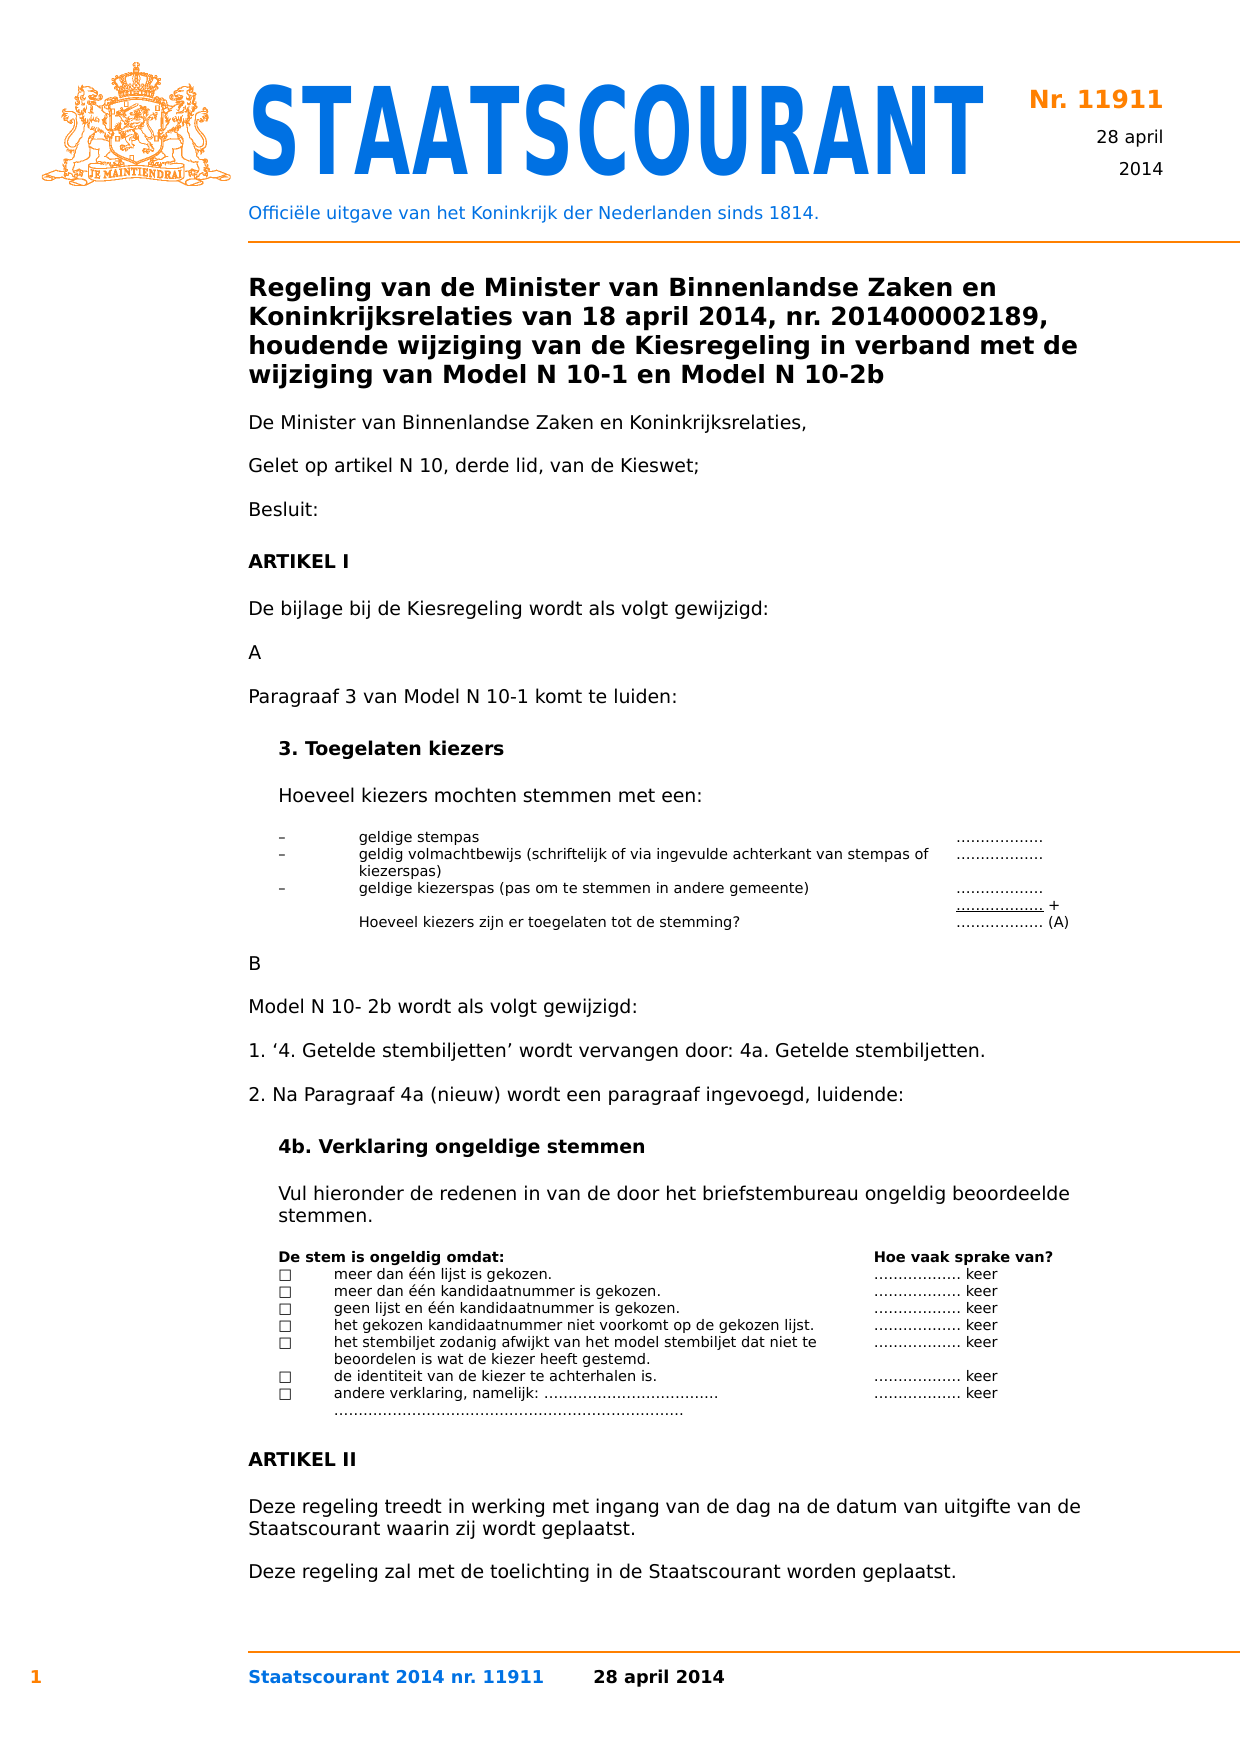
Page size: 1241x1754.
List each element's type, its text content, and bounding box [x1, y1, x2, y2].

table_cell het stembiljet zodanig afwijkt van het model stembiljet dat niet te beoordelen is wat de kiezer heeft gestemd. [328, 1334, 868, 1368]
text 2. Na Paragraaf 4a (nieuw) wordt een paragraaf ingevoegd, luidende: [248, 1084, 1163, 1106]
table_cell ……………… keer [868, 1317, 1163, 1334]
table_cell ……………… [950, 846, 1163, 880]
table_cell meer dan één lijst is gekozen. [328, 1266, 868, 1283]
table_cell 28 april [998, 121, 1240, 153]
table_header De stem is ongeldig omdat: [278, 1249, 868, 1266]
table_cell ……………… (A) [950, 914, 1163, 931]
text B [248, 952, 1163, 974]
table_cell – [278, 880, 352, 897]
table_header geldige stempas [353, 829, 950, 846]
text Model N 10- 2b wordt als volgt gewijzigd: [248, 996, 1163, 1018]
table_cell meer dan één kandidaatnummer is gekozen. [328, 1283, 868, 1300]
table_cell □ [278, 1334, 328, 1368]
text Gelet op artikel N 10, derde lid, van de Kieswet; [248, 455, 1163, 477]
table_cell ……………… keer [868, 1334, 1163, 1368]
table_cell ……………… keer [868, 1385, 1163, 1419]
text De bijlage bij de Kiesregeling wordt als volgt gewijzigd: [248, 598, 1163, 620]
table_cell 2014 [998, 153, 1240, 203]
table_cell □ [278, 1317, 328, 1334]
table_cell □ [278, 1385, 328, 1419]
table_cell [278, 914, 352, 931]
table_cell ……………… [950, 880, 1163, 897]
table_cell geldige kiezerspas (pas om te stemmen in andere gemeente) [353, 880, 950, 897]
table_header Hoe vaak sprake van? [868, 1249, 1163, 1266]
table_header [25, 62, 248, 241]
table_cell Hoeveel kiezers zijn er toegelaten tot de stemming? [353, 914, 950, 931]
table_cell Officiële uitgave van het Koninkrijk der Nederlanden sinds 1814. [248, 203, 1240, 241]
subtitle ARTIKEL I [248, 551, 1163, 573]
table_header STAATSCOURANT [248, 62, 998, 203]
table_cell □ [278, 1368, 328, 1385]
subtitle Regeling van de Minister van Binnenlandse Zaken en Koninkrijksrelaties van 18 april 2014, nr. 201400002189, houdende wijziging van de Kiesregeling in verband met de wijziging van Model N 10-1 en Model N 10-2b [248, 273, 1163, 390]
table_cell [353, 897, 950, 914]
table_cell het gekozen kandidaatnummer niet voorkomt op de gekozen lijst. [328, 1317, 868, 1334]
table_header – [278, 829, 352, 846]
text Vul hieronder de redenen in van de door het briefstembureau ongeldig beoordeelde stemmen. [278, 1183, 1163, 1227]
table_cell □ [278, 1300, 328, 1317]
text 1. ‘4. Getelde stembiljetten’ wordt vervangen door: 4a. Getelde stembiljetten. [248, 1040, 1163, 1062]
table_cell □ [278, 1266, 328, 1283]
subtitle 3. Toegelaten kiezers [278, 738, 1163, 760]
text Deze regeling treedt in werking met ingang van de dag na de datum van uitgifte van de Staatscourant waarin zij wordt geplaatst. [248, 1496, 1163, 1539]
table_cell geen lijst en één kandidaatnummer is gekozen. [328, 1300, 868, 1317]
table_cell ……………… keer [868, 1368, 1163, 1385]
picture [41, 62, 231, 186]
table_header Nr. 11911 [998, 62, 1240, 121]
subtitle 4b. Verklaring ongeldige stemmen [278, 1136, 1163, 1158]
table_cell [278, 897, 352, 914]
text Deze regeling zal met de toelichting in de Staatscourant worden geplaatst. [248, 1561, 1163, 1583]
subtitle ARTIKEL II [248, 1449, 1163, 1471]
table_cell ……………… + [950, 897, 1163, 914]
table_cell □ [278, 1283, 328, 1300]
table_cell geldig volmachtbewijs (schriftelijk of via ingevulde achterkant van stempas of kiezerspas) [353, 846, 950, 880]
table_cell ……………… keer [868, 1300, 1163, 1317]
table_cell de identiteit van de kiezer te achterhalen is. [328, 1368, 868, 1385]
table_cell andere verklaring, namelijk: ……………………………… ……………………………………………………………… [328, 1385, 868, 1419]
text Hoeveel kiezers mochten stemmen met een: [278, 785, 1163, 807]
text A [248, 642, 1163, 664]
text Paragraaf 3 van Model N 10-1 komt te luiden: [248, 686, 1163, 708]
text Besluit: [248, 499, 1163, 521]
table_cell – [278, 846, 352, 880]
table_cell ……………… keer [868, 1283, 1163, 1300]
table_cell ……………… keer [868, 1266, 1163, 1283]
table_header ……………… [950, 829, 1163, 846]
text De Minister van Binnenlandse Zaken en Koninkrijksrelaties, [248, 412, 1163, 433]
